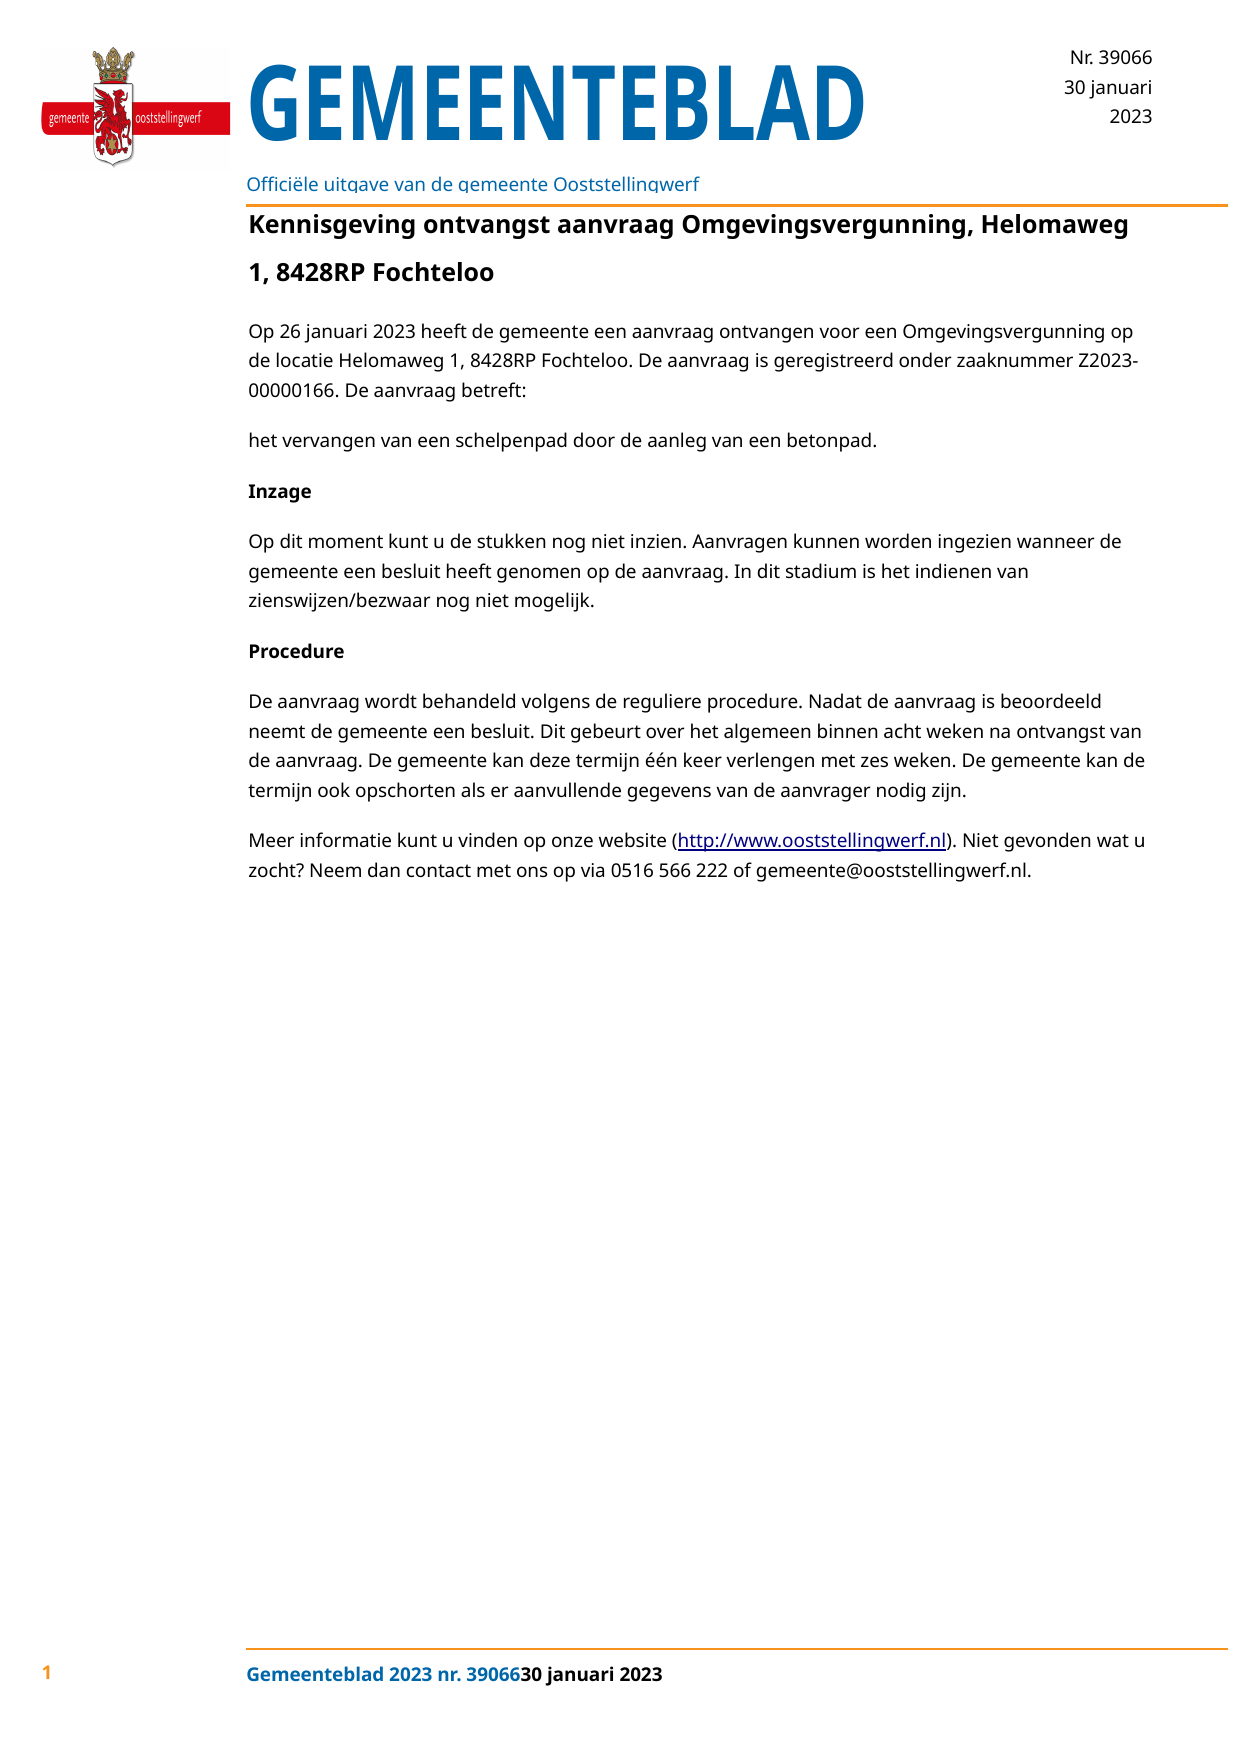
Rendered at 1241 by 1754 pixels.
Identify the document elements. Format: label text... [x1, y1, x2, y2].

text Procedure [248, 638, 1152, 664]
text Op dit moment kunt u de stukken nog niet inzien. Aanvragen kunnen worden ingezien wanneer de gemeente een besluit heeft genomen op de aanvraag. In dit stadium is het indienen van zienswijzen/bezwaar nog niet mogelijk. [248, 528, 1152, 613]
text De aanvraag wordt behandeld volgens de reguliere procedure. Nadat de aanvraag is beoordeeld neemt de gemeente een besluit. Dit gebeurt over het algemeen binnen acht weken na ontvangst van de aanvraag. De gemeente kan deze termijn één keer verlengen met zes weken. De gemeente kan de termijn ook opschorten als er aanvullende gegevens van de aanvrager nodig zijn. [248, 688, 1152, 803]
text Op 26 januari 2023 heeft de gemeente een aanvraag ontvangen voor een Omgevingsvergunning op de locatie Helomaweg 1, 8428RP Fochteloo. De aanvraag is geregistreerd onder zaaknummer Z2023-00000166. De aanvraag betreft: [248, 318, 1152, 403]
text Kennisgeving ontvangst aanvraag Omgevingsvergunning, Helomaweg 1, 8428RP Fochteloo [248, 207, 1152, 288]
text het vervangen van een schelpenpad door de aanleg van een betonpad. [248, 427, 1152, 453]
picture [41, 47, 231, 172]
text Inzage [248, 478, 1152, 504]
text Meer informatie kunt u vinden op onze website (http://www.ooststellingwerf.nl). Niet gevonden wat u zocht? Neem dan contact met ons op via 0516 566 222 of gemeente@ooststellingwerf.nl. [248, 827, 1152, 883]
